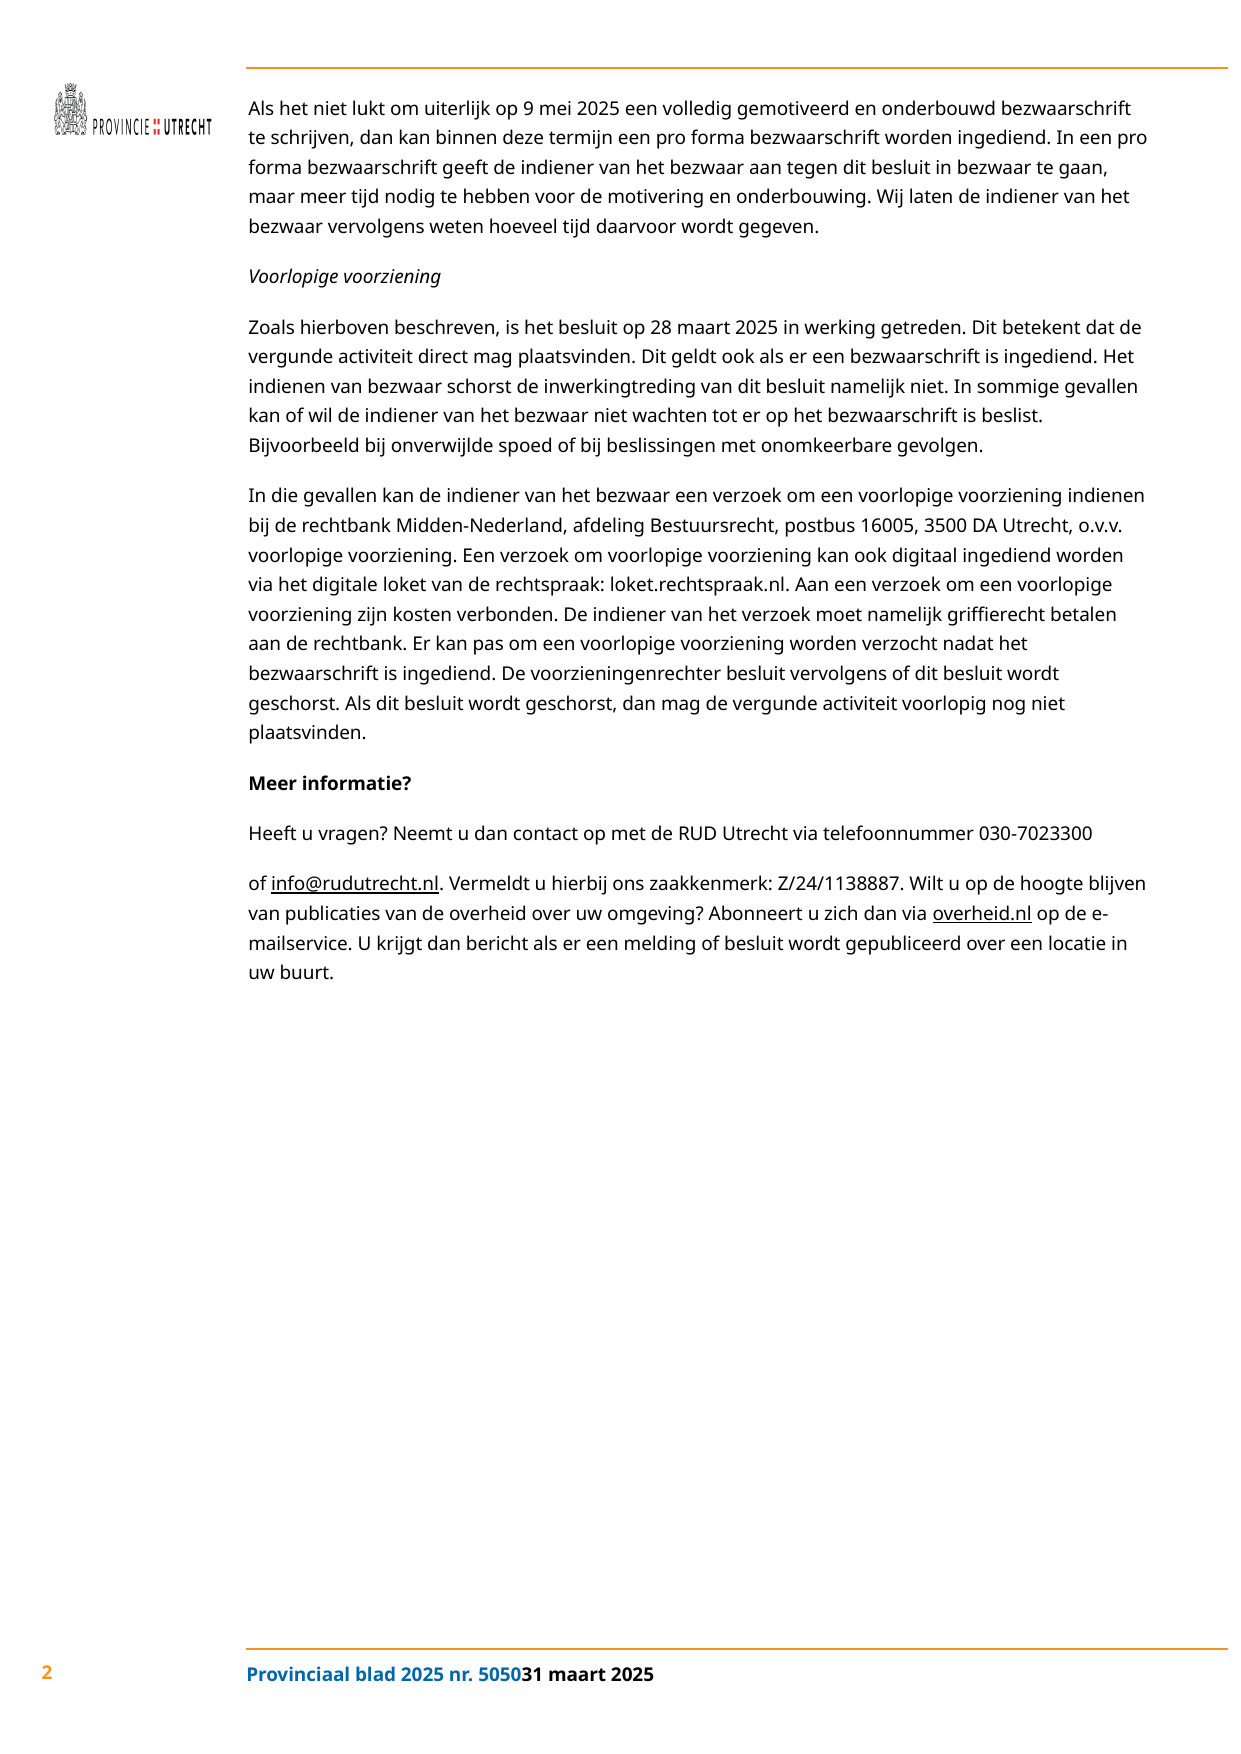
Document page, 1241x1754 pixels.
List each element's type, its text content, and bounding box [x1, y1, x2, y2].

text Heeft u vragen? Neemt u dan contact op met de RUD Utrecht via telefoonnummer 030-7023300 [248, 820, 1152, 846]
text of info@rudutrecht.nl. Vermeldt u hierbij ons zaakkenmerk: Z/24/1138887. Wilt u op de hoogte blijven van publicaties van de overheid over uw omgeving? Abonneert u zich dan via overheid.nl op de e-mailservice. U krijgt dan bericht als er een melding of besluit wordt gepubliceerd over een locatie in uw buurt. [248, 871, 1152, 985]
picture [41, 47, 231, 172]
text Als het niet lukt om uiterlijk op 9 mei 2025 een volledig gemotiveerd en onderbouwd bezwaarschrift te schrijven, dan kan binnen deze termijn een pro forma bezwaarschrift worden ingediend. In een pro forma bezwaarschrift geeft de indiener van het bezwaar aan tegen dit besluit in bezwaar te gaan, maar meer tijd nodig te hebben voor de motivering en onderbouwing. Wij laten de indiener van het bezwaar vervolgens weten hoeveel tijd daarvoor wordt gegeven. [248, 95, 1152, 239]
text Meer informatie? [248, 770, 1152, 796]
text Voorlopige voorziening [248, 263, 1152, 289]
text In die gevallen kan de indiener van het bezwaar een verzoek om een voorlopige voorziening indienen bij de rechtbank Midden-Nederland, afdeling Bestuursrecht, postbus 16005, 3500 DA Utrecht, o.v.v. voorlopige voorziening. Een verzoek om voorlopige voorziening kan ook digitaal ingediend worden via het digitale loket van de rechtspraak: loket.rechtspraak.nl. Aan een verzoek om een voorlopige voorziening zijn kosten verbonden. De indiener van het verzoek moet namelijk griffierecht betalen aan de rechtbank. Er kan pas om een voorlopige voorziening worden verzocht nadat het bezwaarschrift is ingediend. De voorzieningenrechter besluit vervolgens of dit besluit wordt geschorst. Als dit besluit wordt geschorst, dan mag de vergunde activiteit voorlopig nog niet plaatsvinden. [248, 483, 1152, 745]
text Zoals hierboven beschreven, is het besluit op 28 maart 2025 in werking getreden. Dit betekent dat de vergunde activiteit direct mag plaatsvinden. Dit geldt ook als er een bezwaarschrift is ingediend. Het indienen van bezwaar schorst de inwerkingtreding van dit besluit namelijk niet. In sommige gevallen kan of wil de indiener van het bezwaar niet wachten tot er op het bezwaarschrift is beslist. Bijvoorbeeld bij onverwijlde spoed of bij beslissingen met onomkeerbare gevolgen. [248, 314, 1152, 458]
